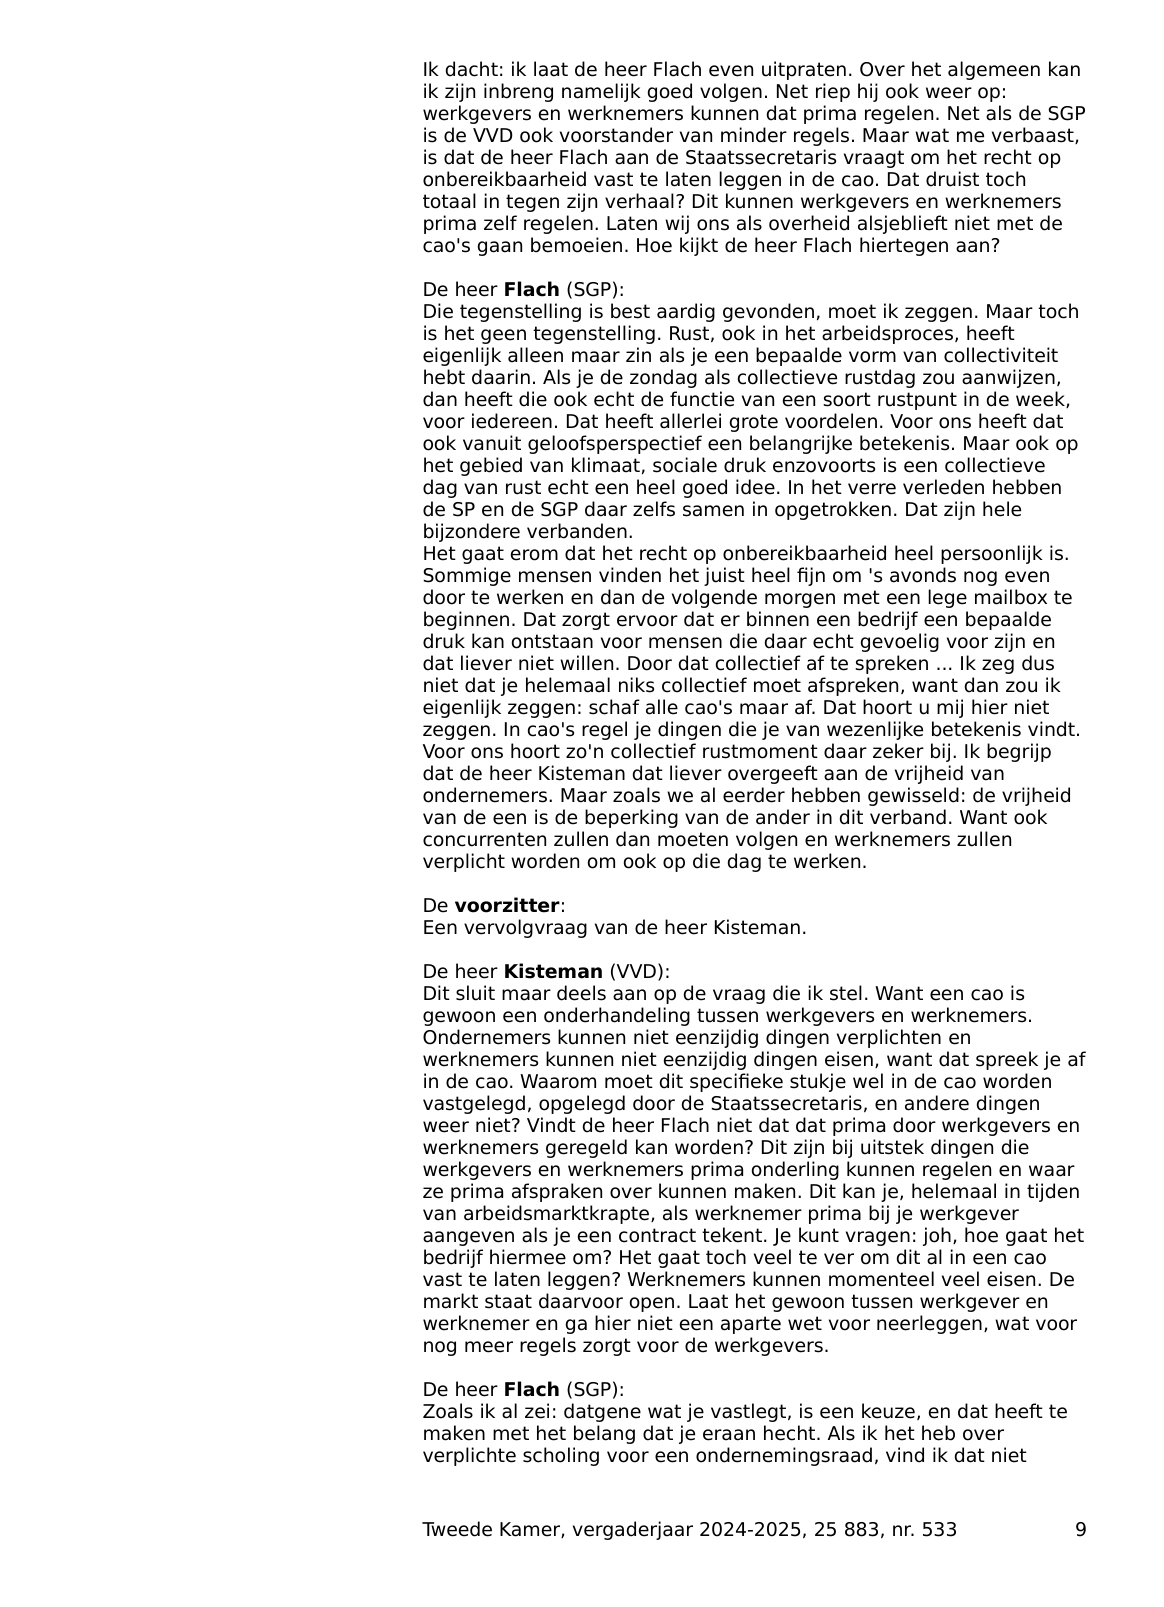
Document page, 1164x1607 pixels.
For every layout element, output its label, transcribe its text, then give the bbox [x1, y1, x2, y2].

text Het gaat erom dat het recht op onbereikbaarheid heel persoonlijk is. Sommige mensen vinden het juist heel fijn om 's avonds nog even door te werken en dan de volgende morgen met een lege mailbox te beginnen. Dat zorgt ervoor dat er binnen een bedrijf een bepaalde druk kan ontstaan voor mensen die daar echt gevoelig voor zijn en dat liever niet willen. Door dat collectief af te spreken ... Ik zeg dus niet dat je helemaal niks collectief moet afspreken, want dan zou ik eigenlijk zeggen: schaf alle cao's maar af. Dat hoort u mij hier niet zeggen. In cao's regel je dingen die je van wezenlijke betekenis vindt. Voor ons hoort zo'n collectief rustmoment daar zeker bij. Ik begrijp dat de heer Kisteman dat liever overgeeft aan de vrijheid van ondernemers. Maar zoals we al eerder hebben gewisseld: de vrijheid van de een is de beperking van de ander in dit verband. Want ook concurrenten zullen dan moeten volgen en werknemers zullen verplicht worden om ook op die dag te werken. [422, 543, 1087, 872]
text De heer Flach (SGP): [422, 1379, 1087, 1401]
text Die tegenstelling is best aardig gevonden, moet ik zeggen. Maar toch is het geen tegenstelling. Rust, ook in het arbeidsproces, heeft eigenlijk alleen maar zin als je een bepaalde vorm van collectiviteit hebt daarin. Als je de zondag als collectieve rustdag zou aanwijzen, dan heeft die ook echt de functie van een soort rustpunt in de week, voor iedereen. Dat heeft allerlei grote voordelen. Voor ons heeft dat ook vanuit geloofsperspectief een belangrijke betekenis. Maar ook op het gebied van klimaat, sociale druk enzovoorts is een collectieve dag van rust echt een heel goed idee. In het verre verleden hebben de SP en de SGP daar zelfs samen in opgetrokken. Dat zijn hele bijzondere verbanden. [422, 301, 1087, 543]
text De heer Kisteman (VVD): [422, 961, 1087, 983]
text Dit sluit maar deels aan op de vraag die ik stel. Want een cao is gewoon een onderhandeling tussen werkgevers en werknemers. Ondernemers kunnen niet eenzijdig dingen verplichten en werknemers kunnen niet eenzijdig dingen eisen, want dat spreek je af in de cao. Waarom moet dit specifieke stukje wel in de cao worden vastgelegd, opgelegd door de Staatssecretaris, en andere dingen weer niet? Vindt de heer Flach niet dat dat prima door werkgevers en werknemers geregeld kan worden? Dit zijn bij uitstek dingen die werkgevers en werknemers prima onderling kunnen regelen en waar ze prima afspraken over kunnen maken. Dit kan je, helemaal in tijden van arbeidsmarktkrapte, als werknemer prima bij je werkgever aangeven als je een contract tekent. Je kunt vragen: joh, hoe gaat het bedrijf hiermee om? Het gaat toch veel te ver om dit al in een cao vast te laten leggen? Werknemers kunnen momenteel veel eisen. De markt staat daarvoor open. Laat het gewoon tussen werkgever en werknemer en ga hier niet een aparte wet voor neerleggen, wat voor nog meer regels zorgt voor de werkgevers. [422, 983, 1087, 1356]
text Zoals ik al zei: datgene wat je vastlegt, is een keuze, en dat heeft te maken met het belang dat je eraan hecht. Als ik het heb over verplichte scholing voor een ondernemingsraad, vind ik dat niet [422, 1401, 1087, 1467]
text De voorzitter: [422, 895, 1087, 917]
text Ik dacht: ik laat de heer Flach even uitpraten. Over het algemeen kan ik zijn inbreng namelijk goed volgen. Net riep hij ook weer op: werkgevers en werknemers kunnen dat prima regelen. Net als de SGP is de VVD ook voorstander van minder regels. Maar wat me verbaast, is dat de heer Flach aan de Staatssecretaris vraagt om het recht op onbereikbaarheid vast te laten leggen in de cao. Dat druist toch totaal in tegen zijn verhaal? Dit kunnen werkgevers en werknemers prima zelf regelen. Laten wij ons als overheid alsjeblieft niet met de cao's gaan bemoeien. Hoe kijkt de heer Flach hiertegen aan? [422, 59, 1087, 257]
text De heer Flach (SGP): [422, 279, 1087, 301]
text Een vervolgvraag van de heer Kisteman. [422, 917, 1087, 939]
